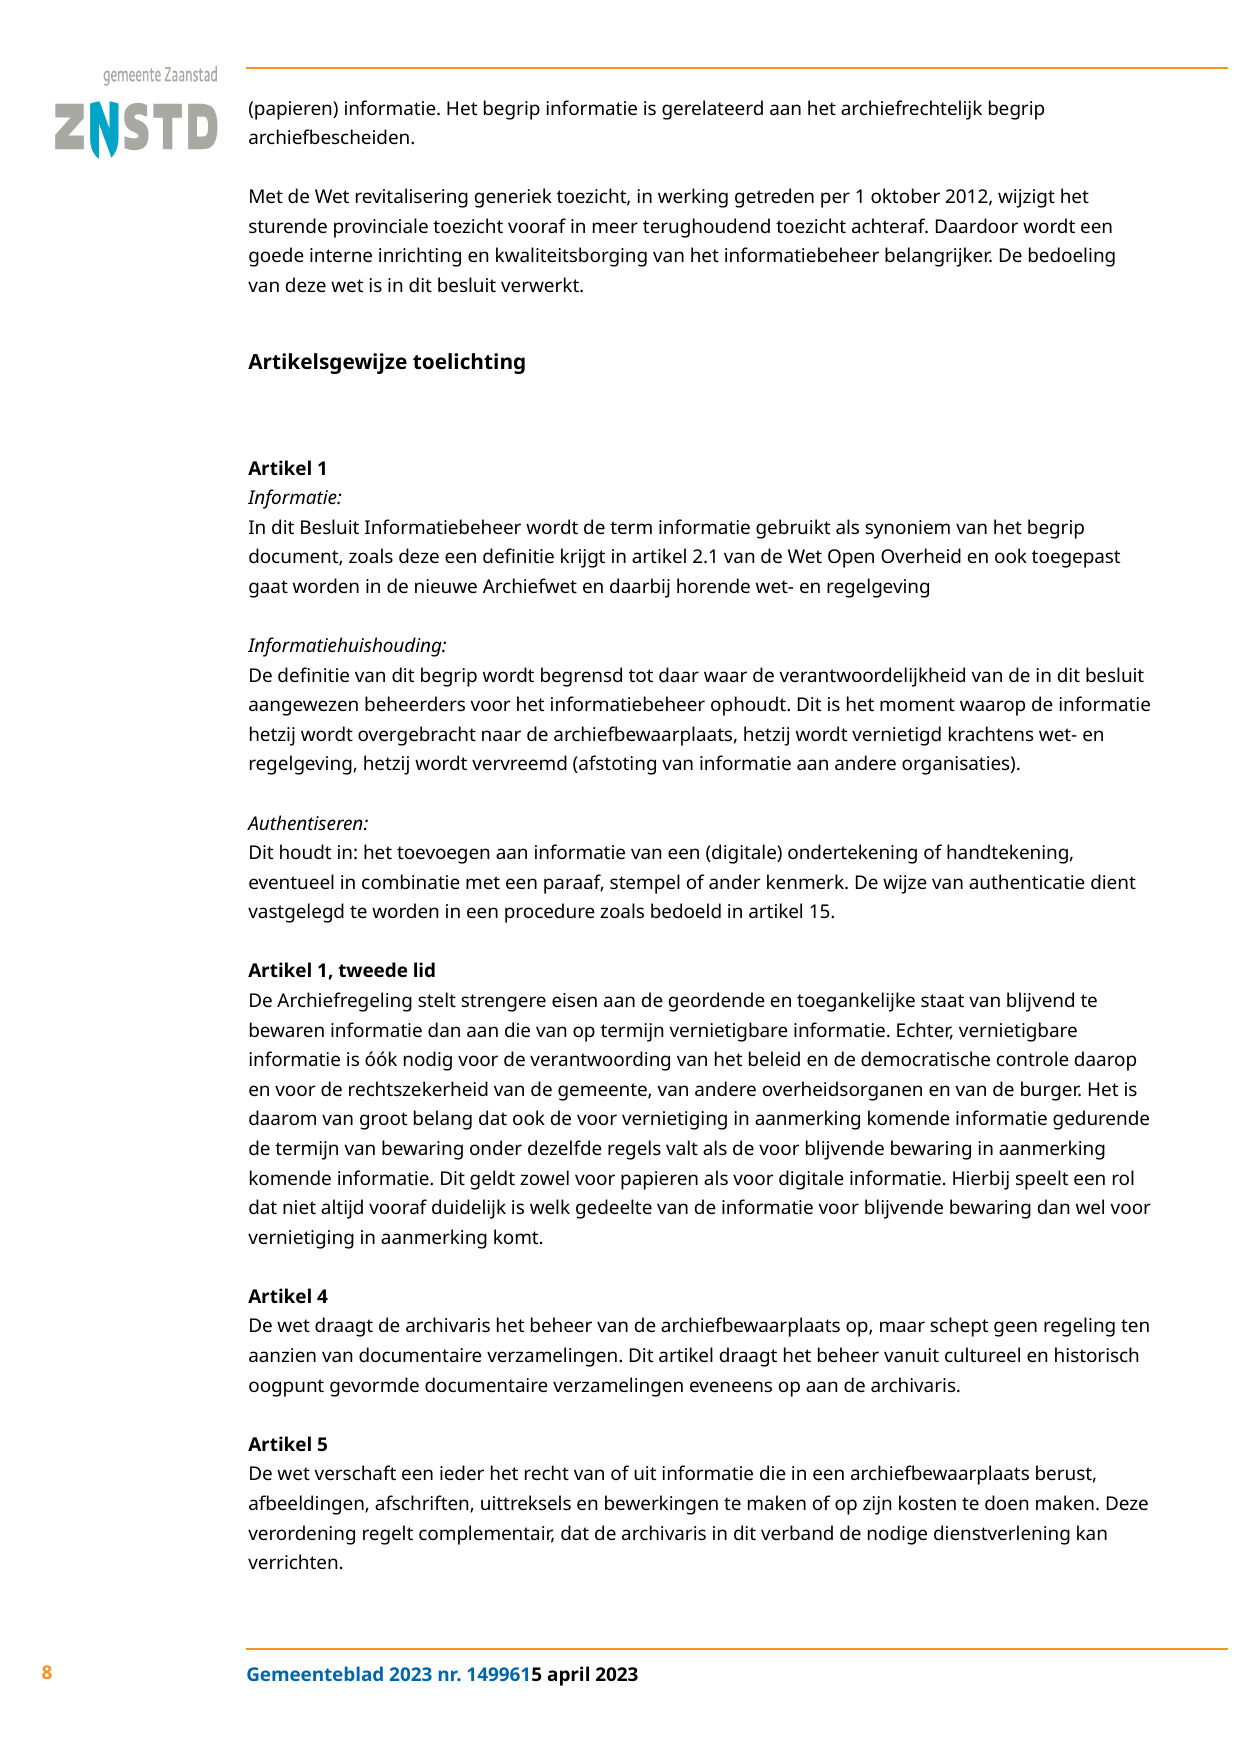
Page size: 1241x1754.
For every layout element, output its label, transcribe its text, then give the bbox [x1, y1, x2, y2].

text Authentiseren: [248, 810, 1152, 836]
picture [41, 47, 231, 172]
text Dit houdt in: het toevoegen aan informatie van een (digitale) ondertekening of handtekening, eventueel in combinatie met een paraaf, stempel of ander kenmerk. De wijze van authenticatie dient vastgelegd te worden in een procedure zoals bedoeld in artikel 15. [248, 839, 1152, 924]
text In dit Besluit Informatiebeheer wordt de term informatie gebruikt als synoniem van het begrip document, zoals deze een definitie krijgt in artikel 2.1 van de Wet Open Overheid en ook toegepast gaat worden in de nieuwe Archiefwet en daarbij horende wet- en regelgeving [248, 514, 1152, 599]
text De wet draagt de archivaris het beheer van de archiefbewaarplaats op, maar schept geen regeling ten aanzien van documentaire verzamelingen. Dit artikel draagt het beheer vanuit cultureel en historisch oogpunt gevormde documentaire verzamelingen eveneens op aan de archivaris. [248, 1313, 1152, 1398]
text De definitie van dit begrip wordt begrensd tot daar waar de verantwoordelijkheid van de in dit besluit aangewezen beheerders voor het informatiebeheer ophoudt. Dit is het moment waarop de informatie hetzij wordt overgebracht naar de archiefbewaarplaats, hetzij wordt vernietigd krachtens wet- en regelgeving, hetzij wordt vervreemd (afstoting van informatie aan andere organisaties). [248, 662, 1152, 776]
text De Archiefregeling stelt strengere eisen aan de geordende en toegankelijke staat van blijvend te bewaren informatie dan aan die van op termijn vernietigbare informatie. Echter, vernietigbare informatie is óók nodig voor de verantwoording van het beleid en de democratische controle daarop en voor de rechtszekerheid van de gemeente, van andere overheidsorganen en van de burger. Het is daarom van groot belang dat ook de voor vernietiging in aanmerking komende informatie gedurende de termijn van bewaring onder dezelfde regels valt als de voor blijvende bewaring in aanmerking komende informatie. Dit geldt zowel voor papieren als voor digitale informatie. Hierbij speelt een rol dat niet altijd vooraf duidelijk is welk gedeelte van de informatie voor blijvende bewaring dan wel voor vernietiging in aanmerking komt. [248, 987, 1152, 1250]
text Artikel 1, tweede lid [248, 958, 1152, 983]
text Met de Wet revitalisering generiek toezicht, in werking getreden per 1 oktober 2012, wijzigt het sturende provinciale toezicht vooraf in meer terughoudend toezicht achteraf. Daardoor wordt een goede interne inrichting en kwaliteitsborging van het informatiebeheer belangrijker. De bedoeling van deze wet is in dit besluit verwerkt. [248, 183, 1152, 298]
text Informatiehuishouding: [248, 632, 1152, 658]
text Artikelsgewijze toelichting [248, 347, 1152, 376]
text Artikel 5 [248, 1431, 1152, 1457]
text Informatie: [248, 484, 1152, 510]
text (papieren) informatie. Het begrip informatie is gerelateerd aan het archiefrechtelijk begrip archiefbescheiden. [248, 95, 1152, 150]
text De wet verschaft een ieder het recht van of uit informatie die in een archiefbewaarplaats berust, afbeeldingen, afschriften, uittreksels en bewerkingen te maken of op zijn kosten te doen maken. Deze verordening regelt complementair, dat de archivaris in dit verband de nodige dienstverlening kan verrichten. [248, 1461, 1152, 1575]
text Artikel 1 [248, 455, 1152, 481]
text Artikel 4 [248, 1283, 1152, 1309]
